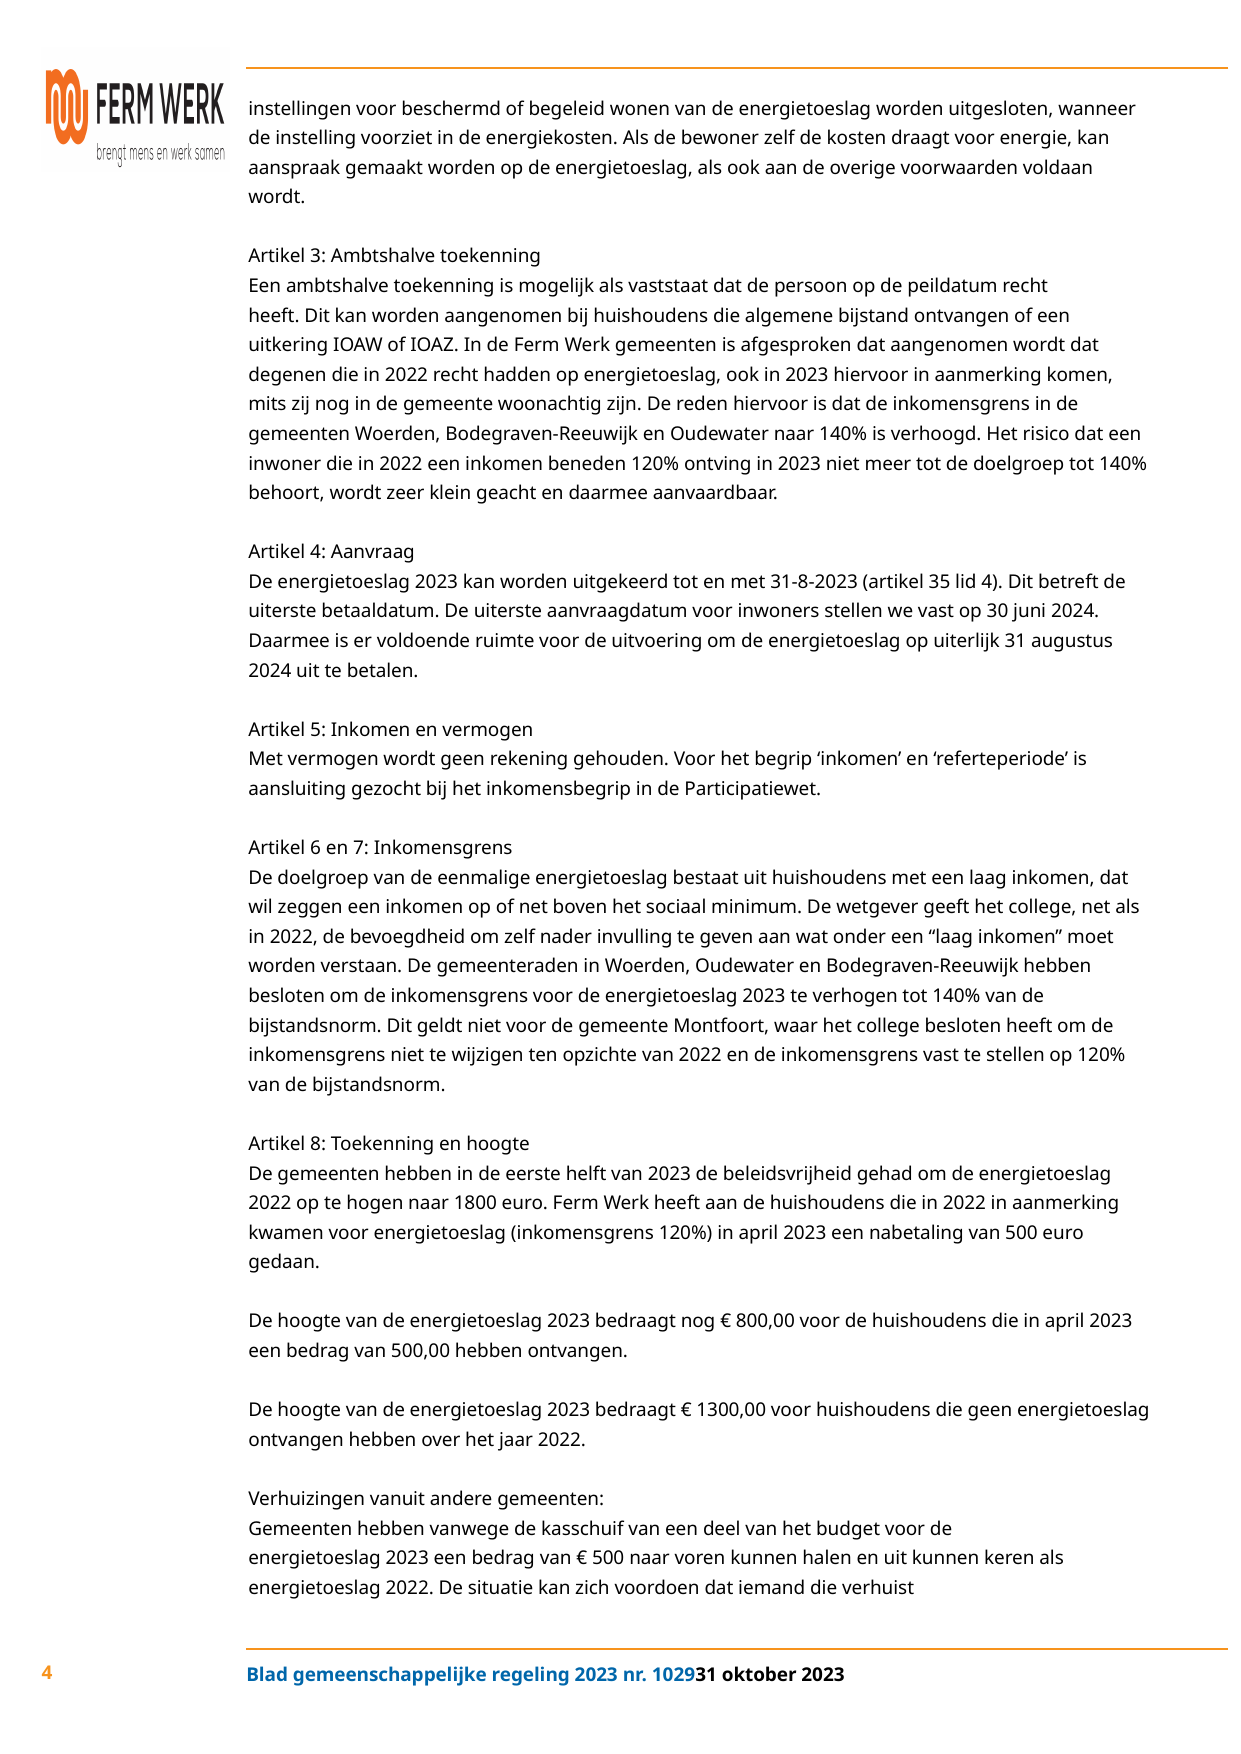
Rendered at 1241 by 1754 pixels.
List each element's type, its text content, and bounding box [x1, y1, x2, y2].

text Artikel 3: Ambtshalve toekenning [248, 243, 1152, 268]
text energietoeslag 2023 een bedrag van € 500 naar voren kunnen halen en uit kunnen keren als [248, 1544, 1152, 1570]
text heeft. Dit kan worden aangenomen bij huishoudens die algemene bijstand ontvangen of een [248, 302, 1152, 328]
text Artikel 4: Aanvraag [248, 538, 1152, 564]
text Artikel 6 en 7: Inkomensgrens [248, 834, 1152, 860]
text De energietoeslag 2023 kan worden uitgekeerd tot en met 31-8-2023 (artikel 35 lid 4). Dit betreft de uiterste betaaldatum. De uiterste aanvraagdatum voor inwoners stellen we vast op 30 juni 2024. Daarmee is er voldoende ruimte voor de uitvoering om de energietoeslag op uiterlijk 31 augustus 2024 uit te betalen. [248, 568, 1152, 683]
picture [41, 47, 231, 172]
text Gemeenten hebben vanwege de kasschuif van een deel van het budget voor de [248, 1515, 1152, 1541]
text Een ambtshalve toekenning is mogelijk als vaststaat dat de persoon op de peildatum recht [248, 272, 1152, 298]
text instellingen voor beschermd of begeleid wonen van de energietoeslag worden uitgesloten, wanneer de instelling voorziet in de energiekosten. Als de bewoner zelf de kosten draagt voor energie, kan aanspraak gemaakt worden op de energietoeslag, als ook aan de overige voorwaarden voldaan wordt. [248, 95, 1152, 209]
text Verhuizingen vanuit andere gemeenten: [248, 1485, 1152, 1511]
text De hoogte van de energietoeslag 2023 bedraagt € 1300,00 voor huishoudens die geen energietoeslag ontvangen hebben over het jaar 2022. [248, 1396, 1152, 1452]
text De gemeenten hebben in de eerste helft van 2023 de beleidsvrijheid gehad om de energietoeslag 2022 op te hogen naar 1800 euro. Ferm Werk heeft aan de huishoudens die in 2022 in aanmerking kwamen voor energietoeslag (inkomensgrens 120%) in april 2023 een nabetaling van 500 euro gedaan. [248, 1160, 1152, 1274]
text Artikel 8: Toekenning en hoogte [248, 1130, 1152, 1156]
text uitkering IOAW of IOAZ. In de Ferm Werk gemeenten is afgesproken dat aangenomen wordt dat degenen die in 2022 recht hadden op energietoeslag, ook in 2023 hiervoor in aanmerking komen, mits zij nog in de gemeente woonachtig zijn. De reden hiervoor is dat de inkomensgrens in de gemeenten Woerden, Bodegraven-Reeuwijk en Oudewater naar 140% is verhoogd. Het risico dat een inwoner die in 2022 een inkomen beneden 120% ontving in 2023 niet meer tot de doelgroep tot 140% behoort, wordt zeer klein geacht en daarmee aanvaardbaar. [248, 331, 1152, 505]
text Artikel 5: Inkomen en vermogen [248, 716, 1152, 742]
text De hoogte van de energietoeslag 2023 bedraagt nog € 800,00 voor de huishoudens die in april 2023 een bedrag van 500,00 hebben ontvangen. [248, 1308, 1152, 1363]
text De doelgroep van de eenmalige energietoeslag bestaat uit huishoudens met een laag inkomen, dat wil zeggen een inkomen op of net boven het sociaal minimum. De wetgever geeft het college, net als in 2022, de bevoegdheid om zelf nader invulling te geven aan wat onder een “laag inkomen” moet worden verstaan. De gemeenteraden in Woerden, Oudewater en Bodegraven-Reeuwijk hebben besloten om de inkomensgrens voor de energietoeslag 2023 te verhogen tot 140% van de bijstandsnorm. Dit geldt niet voor de gemeente Montfoort, waar het college besloten heeft om de inkomensgrens niet te wijzigen ten opzichte van 2022 en de inkomensgrens vast te stellen op 120% van de bijstandsnorm. [248, 864, 1152, 1097]
text Met vermogen wordt geen rekening gehouden. Voor het begrip ‘inkomen’ en ‘referteperiode’ is aansluiting gezocht bij het inkomensbegrip in de Participatiewet. [248, 746, 1152, 801]
text energietoeslag 2022. De situatie kan zich voordoen dat iemand die verhuist [248, 1574, 1152, 1600]
